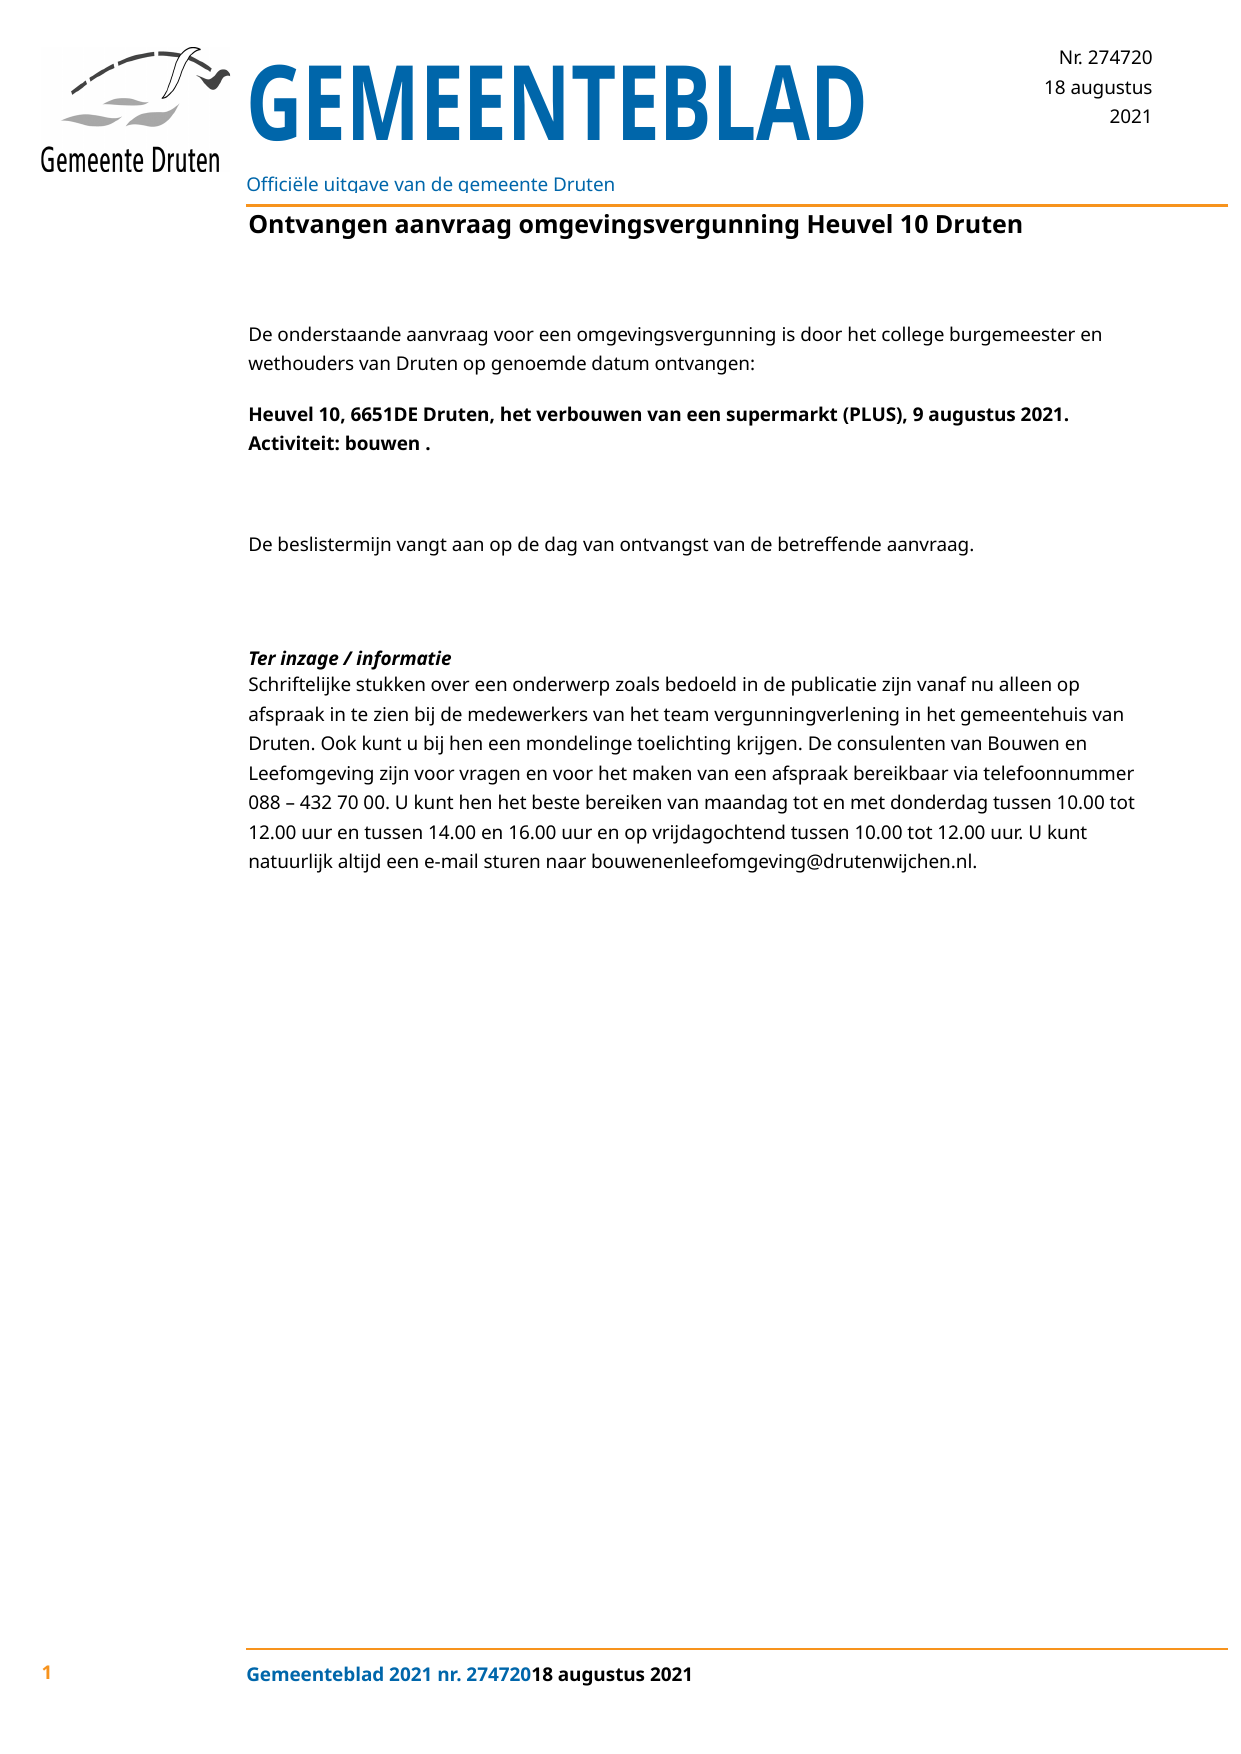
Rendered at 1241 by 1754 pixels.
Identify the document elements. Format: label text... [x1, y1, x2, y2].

text De beslistermijn vangt aan op de dag van ontvangst van de betreffende aanvraag. [248, 531, 1152, 557]
text De onderstaande aanvraag voor een omgevingsvergunning is door het college burgemeester en wethouders van Druten op genoemde datum ontvangen: [248, 321, 1152, 376]
text Heuvel 10, 6651DE Druten, het verbouwen van een supermarkt (PLUS), 9 augustus 2021. Activiteit: bouwen . [248, 401, 1152, 456]
text Schriftelijke stukken over een onderwerp zoals bedoeld in de publicatie zijn vanaf nu alleen op afspraak in te zien bij de medewerkers van het team vergunningverlening in het gemeentehuis van Druten. Ook kunt u bij hen een mondelinge toelichting krijgen. De consulenten van Bouwen en Leefomgeving zijn voor vragen en voor het maken van een afspraak bereikbaar via telefoonnummer 088 – 432 70 00. U kunt hen het beste bereiken van maandag tot en met donderdag tussen 10.00 tot 12.00 uur en tussen 14.00 en 16.00 uur en op vrijdagochtend tussen 10.00 tot 12.00 uur. U kunt natuurlijk altijd een e-mail sturen naar bouwenenleefomgeving@drutenwijchen.nl. [248, 671, 1152, 874]
text Ontvangen aanvraag omgevingsvergunning Heuvel 10 Druten [248, 207, 1152, 241]
text Ter inzage / informatie [248, 646, 1152, 671]
picture [41, 47, 231, 172]
